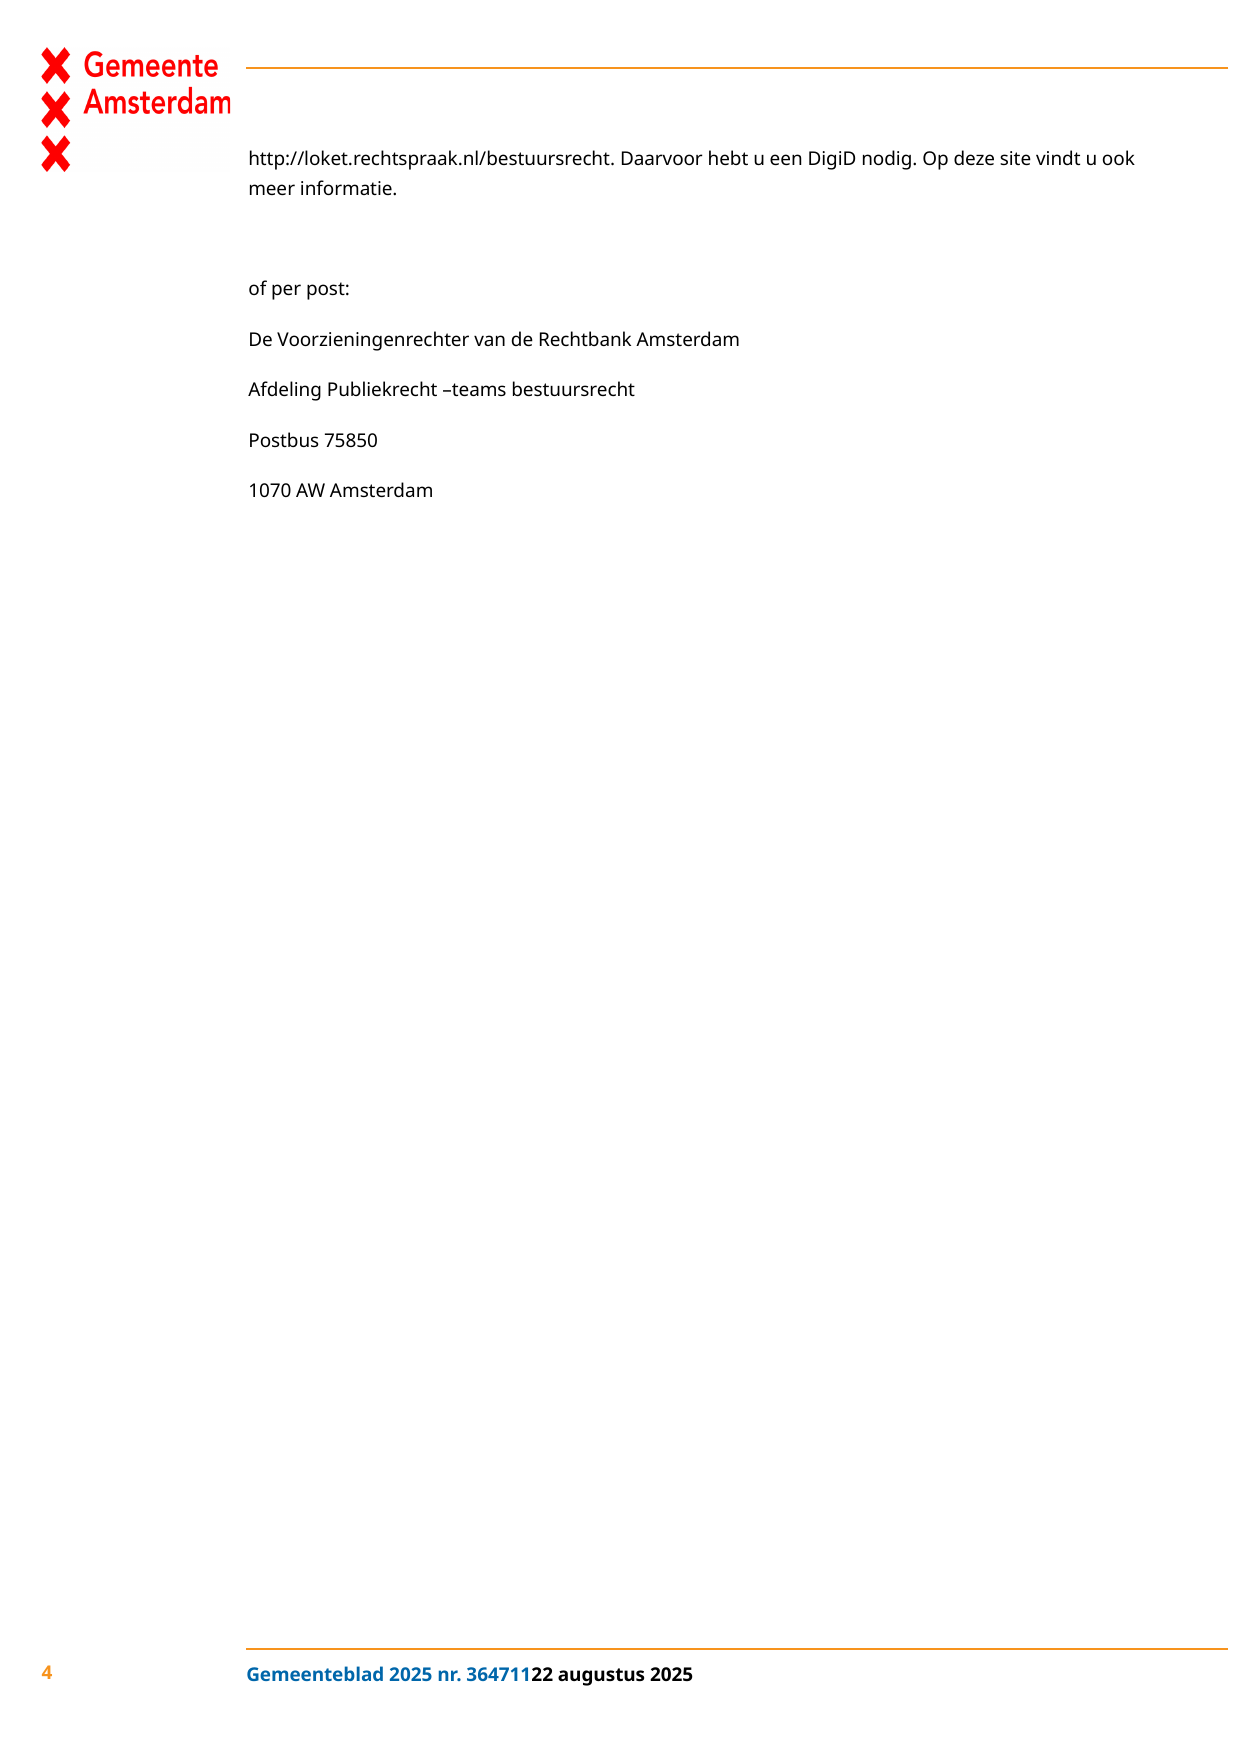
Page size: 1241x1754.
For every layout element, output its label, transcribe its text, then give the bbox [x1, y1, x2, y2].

text 1070 AW Amsterdam [248, 477, 1152, 503]
text De Voorzieningenrechter van de Rechtbank Amsterdam [248, 326, 1152, 352]
text Postbus 75850 [248, 427, 1152, 453]
text http://loket.rechtspraak.nl/bestuursrecht. Daarvoor hebt u een DigiD nodig. Op deze site vindt u ook meer informatie. [248, 145, 1152, 201]
text Afdeling Publiekrecht –teams bestuursrecht [248, 376, 1152, 402]
text of per post: [248, 276, 1152, 301]
picture [41, 47, 231, 172]
